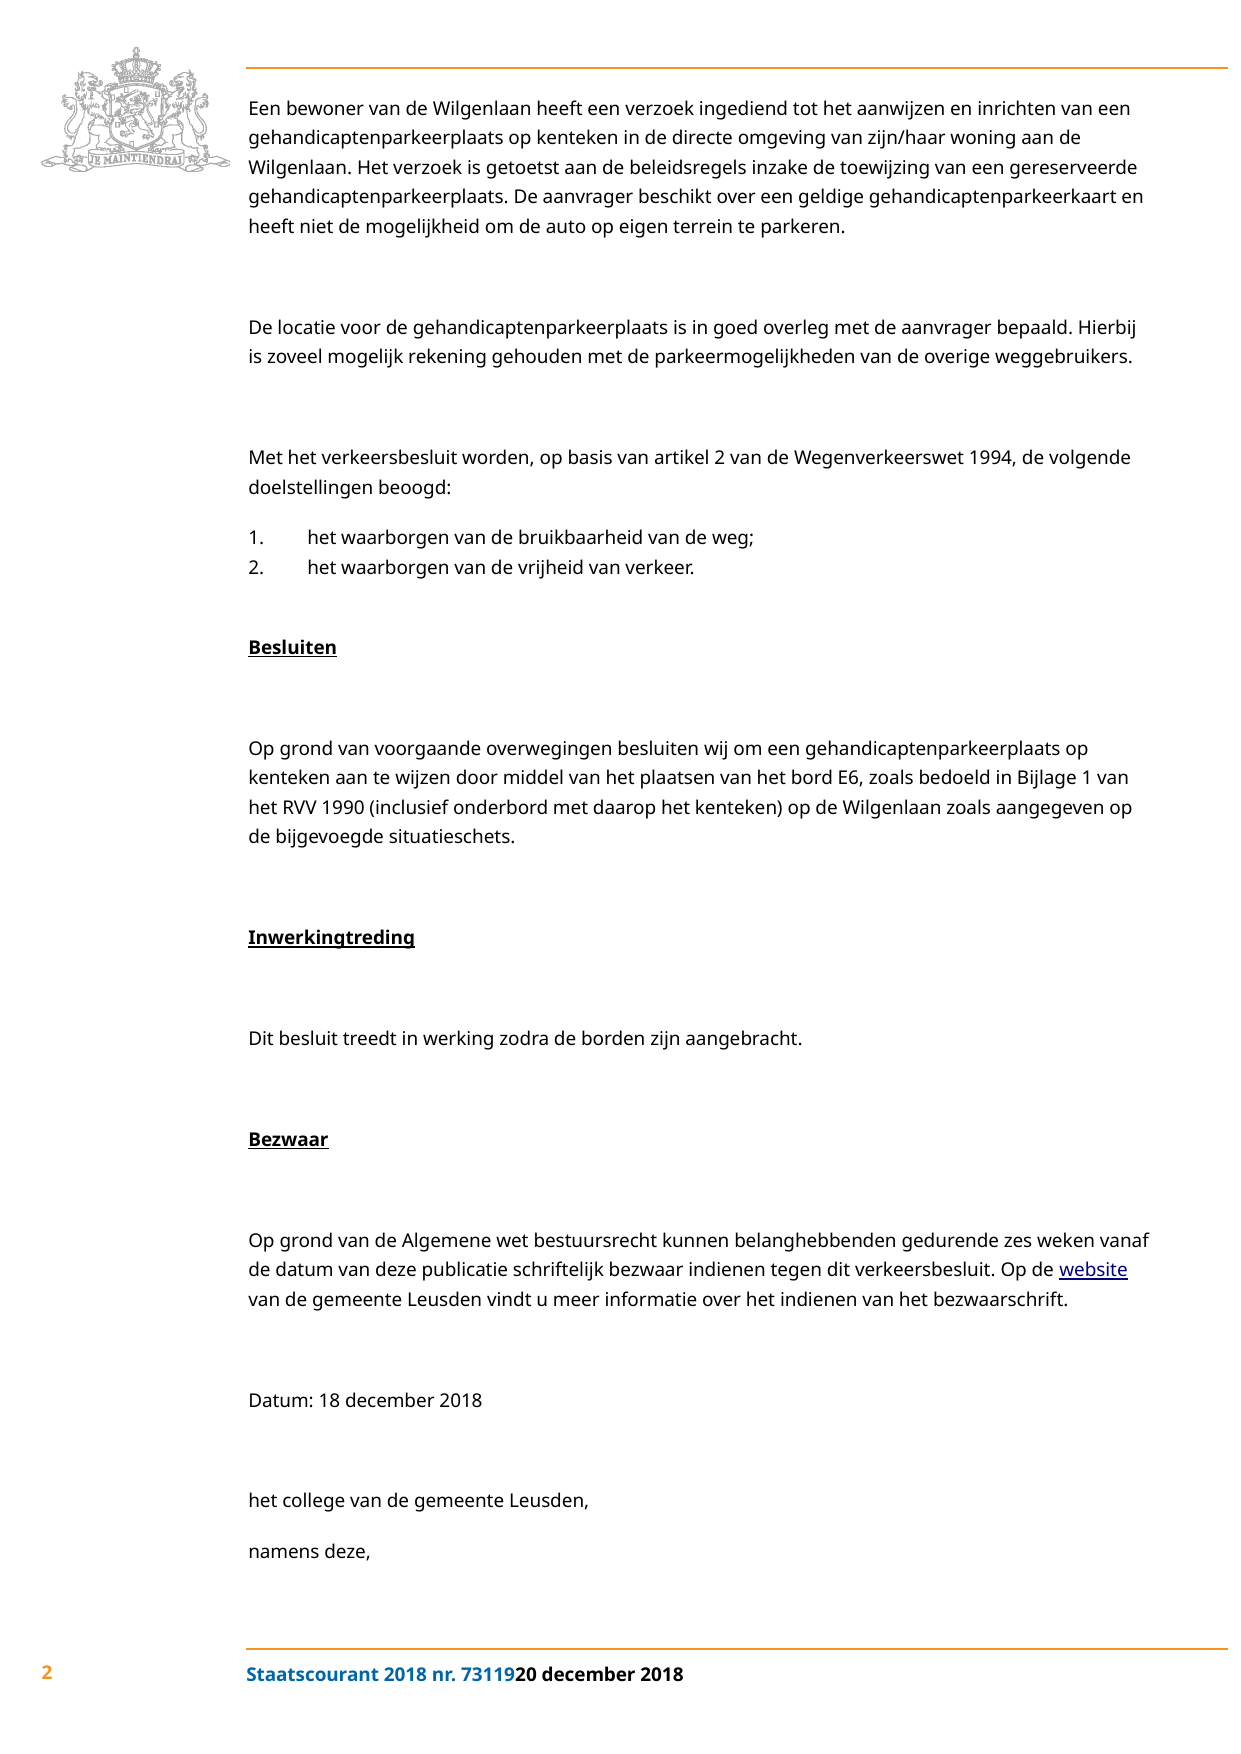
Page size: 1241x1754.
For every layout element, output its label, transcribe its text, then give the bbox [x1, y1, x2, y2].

text Op grond van voorgaande overwegingen besluiten wij om een gehandicaptenparkeerplaats op kenteken aan te wijzen door middel van het plaatsen van het bord E6, zoals bedoeld in Bijlage 1 van het RVV 1990 (inclusief onderbord met daarop het kenteken) op de Wilgenlaan zoals aangegeven op de bijgevoegde situatieschets. [248, 735, 1152, 849]
text Inwerkingtreding [248, 924, 1152, 950]
text Een bewoner van de Wilgenlaan heeft een verzoek ingediend tot het aanwijzen en inrichten van een gehandicaptenparkeerplaats op kenteken in de directe omgeving van zijn/haar woning aan de Wilgenlaan. Het verzoek is getoetst aan de beleidsregels inzake de toewijzing van een gereserveerde gehandicaptenparkeerplaats. De aanvrager beschikt over een geldige gehandicaptenparkeerkaart en heeft niet de mogelijkheid om de auto op eigen terrein te parkeren. [248, 95, 1152, 239]
text namens deze, [248, 1538, 1152, 1564]
text Dit besluit treedt in werking zodra de borden zijn aangebracht. [248, 1025, 1152, 1051]
text het college van de gemeente Leusden, [248, 1488, 1152, 1513]
list het waarborgen van de bruikbaarheid van de weg; [248, 524, 1152, 550]
text Met het verkeersbesluit worden, op basis van artikel 2 van de Wegenverkeerswet 1994, de volgende doelstellingen beoogd: [248, 444, 1152, 500]
text De locatie voor de gehandicaptenparkeerplaats is in goed overleg met de aanvrager bepaald. Hierbij is zoveel mogelijk rekening gehouden met de parkeermogelijkheden van de overige weggebruikers. [248, 314, 1152, 369]
list het waarborgen van de vrijheid van verkeer. [248, 554, 1152, 580]
text Datum: 18 december 2018 [248, 1387, 1152, 1413]
text Op grond van de Algemene wet bestuursrecht kunnen belanghebbenden gedurende zes weken vanaf de datum van deze publicatie schriftelijk bezwaar indienen tegen dit verkeersbesluit. Op de website van de gemeente Leusden vindt u meer informatie over het indienen van het bezwaarschrift. [248, 1227, 1152, 1312]
text Bezwaar [248, 1126, 1152, 1152]
text Besluiten [248, 634, 1152, 660]
picture [41, 47, 231, 172]
